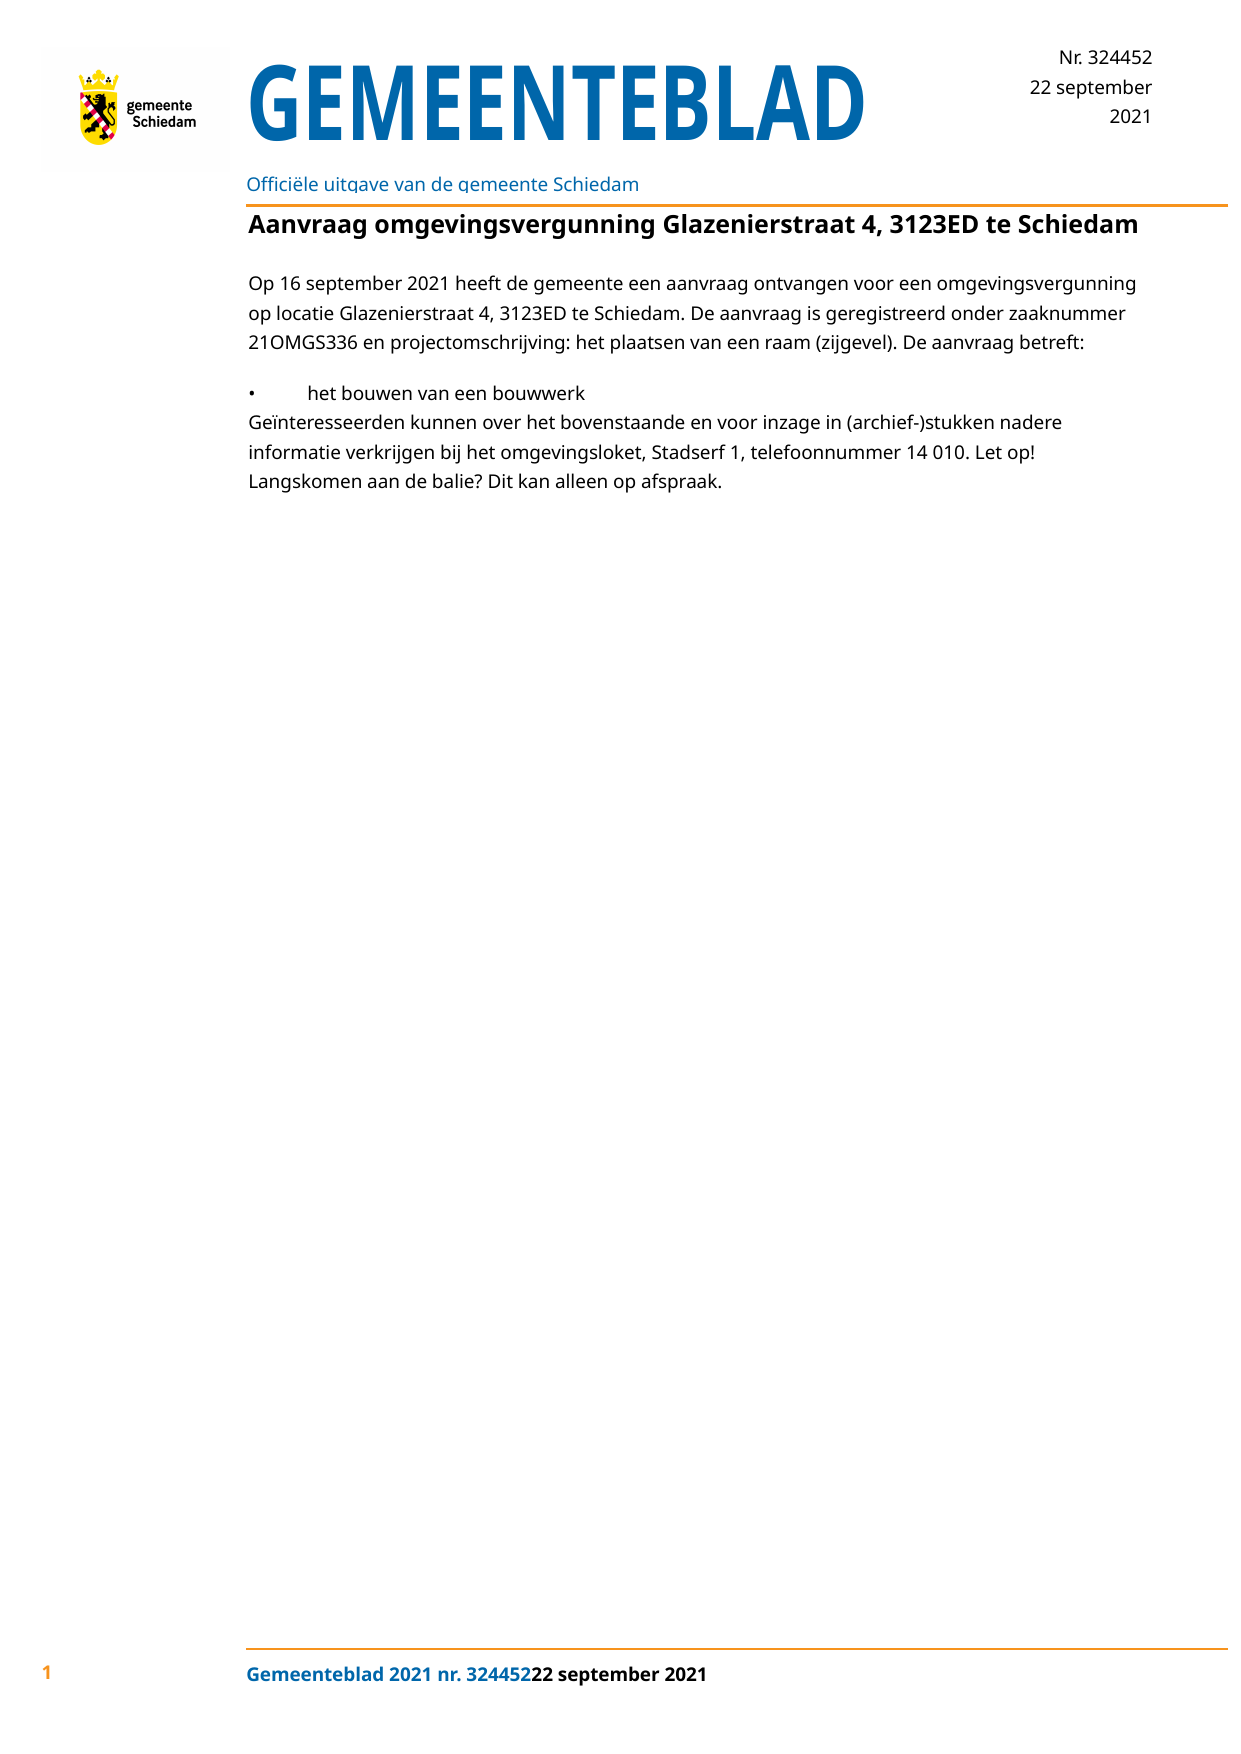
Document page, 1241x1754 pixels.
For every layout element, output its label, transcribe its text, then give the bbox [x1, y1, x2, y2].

text Geïnteresseerden kunnen over het bovenstaande en voor inzage in (archief-)stukken nadere informatie verkrijgen bij het omgevingsloket, Stadserf 1, telefoonnummer 14 010. Let op! Langskomen aan de balie? Dit kan alleen op afspraak. [248, 409, 1152, 494]
text Aanvraag omgevingsvergunning Glazenierstraat 4, 3123ED te Schiedam [248, 207, 1152, 241]
picture [41, 47, 231, 172]
list het bouwen van een bouwwerk [248, 380, 1152, 406]
text Op 16 september 2021 heeft de gemeente een aanvraag ontvangen voor een omgevingsvergunning op locatie Glazenierstraat 4, 3123ED te Schiedam. De aanvraag is geregistreerd onder zaaknummer 21OMGS336 en projectomschrijving: het plaatsen van een raam (zijgevel). De aanvraag betreft: [248, 270, 1152, 355]
